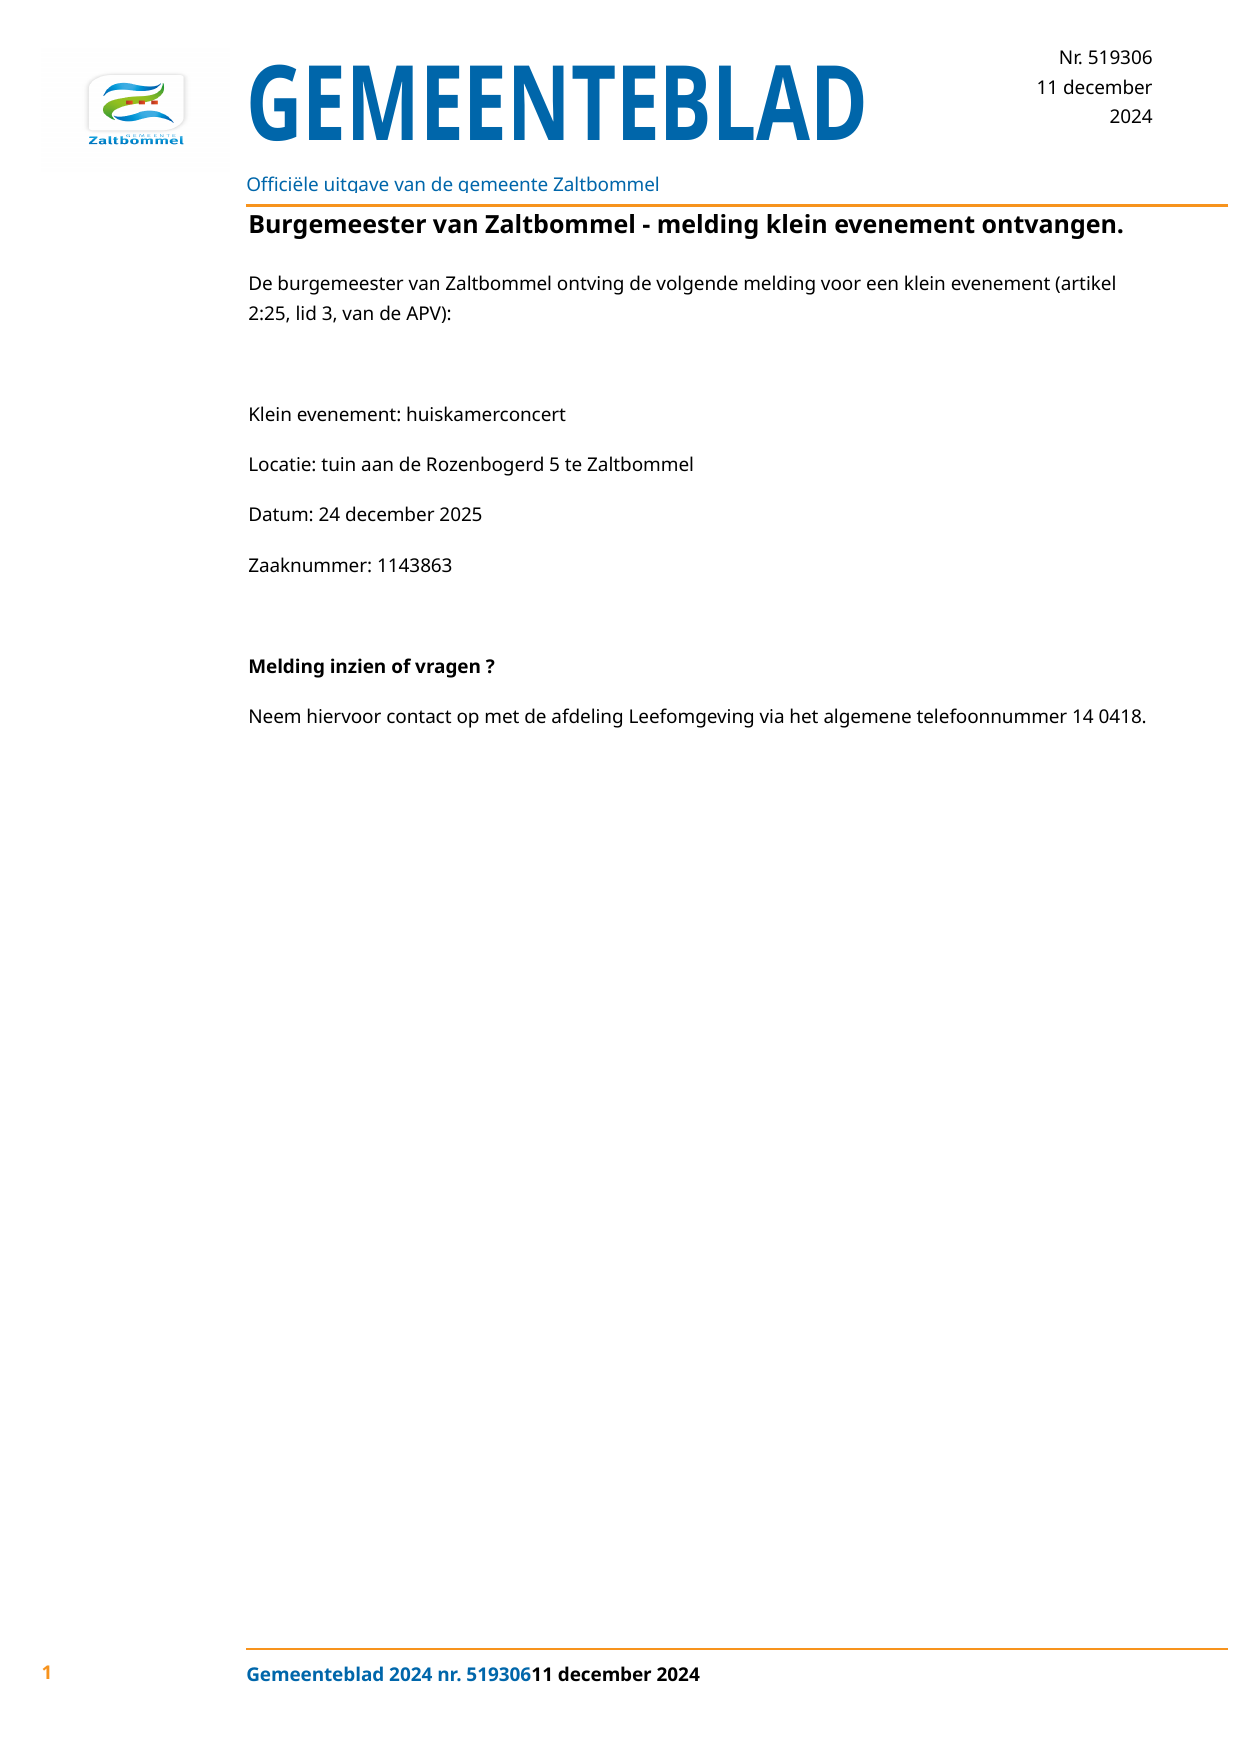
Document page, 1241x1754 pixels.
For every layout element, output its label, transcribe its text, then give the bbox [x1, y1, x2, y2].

text Melding inzien of vragen ? [248, 653, 1152, 678]
text Neem hiervoor contact op met de afdeling Leefomgeving via het algemene telefoonnummer 14 0418. [248, 703, 1152, 729]
text Datum: 24 december 2025 [248, 502, 1152, 527]
text Zaaknummer: 1143863 [248, 552, 1152, 578]
picture [41, 47, 231, 172]
text Burgemeester van Zaltbommel - melding klein evenement ontvangen. [248, 207, 1152, 241]
text Klein evenement: huiskamerconcert [248, 401, 1152, 426]
text Locatie: tuin aan de Rozenbogerd 5 te Zaltbommel [248, 451, 1152, 477]
text De burgemeester van Zaltbommel ontving de volgende melding voor een klein evenement (artikel 2:25, lid 3, van de APV): [248, 270, 1152, 326]
